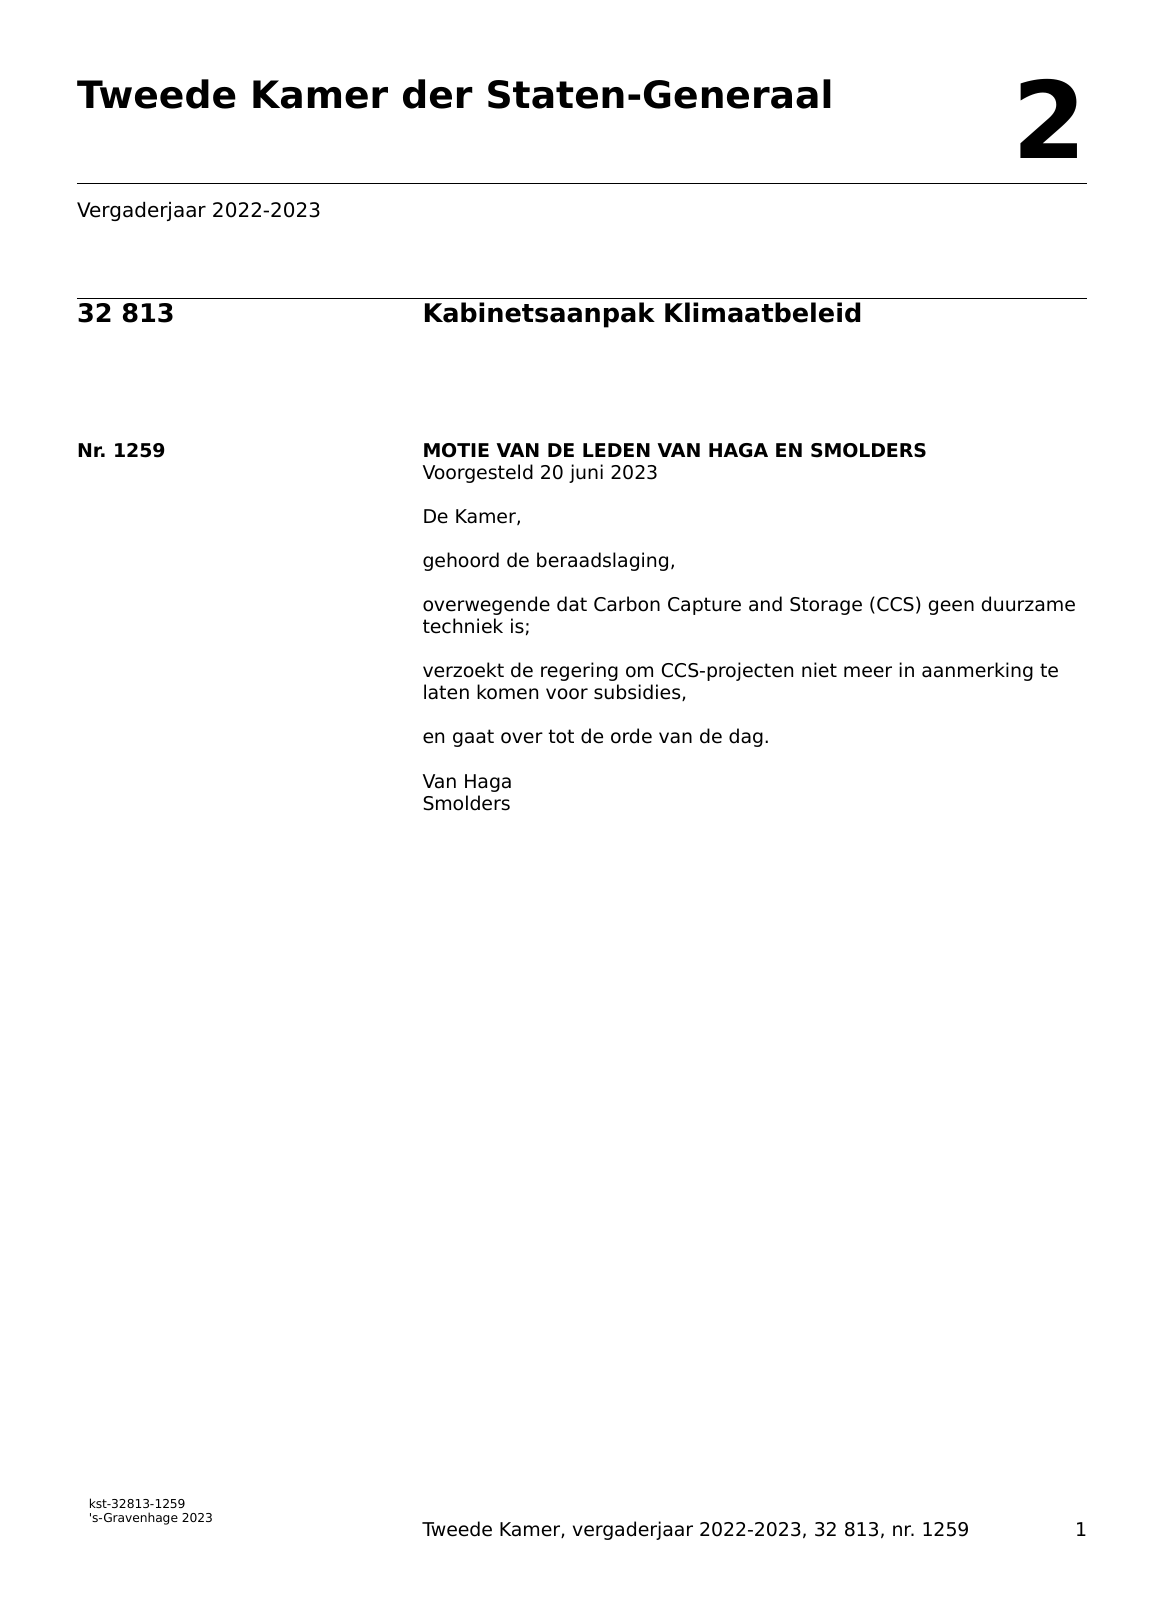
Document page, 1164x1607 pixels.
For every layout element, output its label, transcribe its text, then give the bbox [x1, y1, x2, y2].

text gehoord de beraadslaging, [422, 550, 1087, 572]
text kst-32813-1259 [88, 1497, 323, 1511]
text Smolders [422, 793, 1087, 814]
table_cell Vergaderjaar 2022-2023 [77, 184, 1087, 298]
table_header Tweede Kamer der Staten-Generaal [77, 59, 886, 183]
text Van Haga [422, 771, 1087, 793]
subtitle 32 813 Kabinetsaanpak Klimaatbeleid [77, 299, 1087, 329]
subtitle Nr. 1259 MOTIE VAN DE LEDEN VAN HAGA EN SMOLDERS [77, 440, 1087, 462]
text overwegende dat Carbon Capture and Storage (CCS) geen duurzame techniek is; [422, 594, 1087, 638]
text en gaat over tot de orde van de dag. [422, 726, 1087, 748]
text Voorgesteld 20 juni 2023 [422, 462, 1087, 484]
text De Kamer, [422, 506, 1087, 528]
table_header 2 [886, 59, 1087, 183]
text verzoekt de regering om CCS-projecten niet meer in aanmerking te laten komen voor subsidies, [422, 660, 1087, 704]
text 's-Gravenhage 2023 [88, 1511, 323, 1525]
